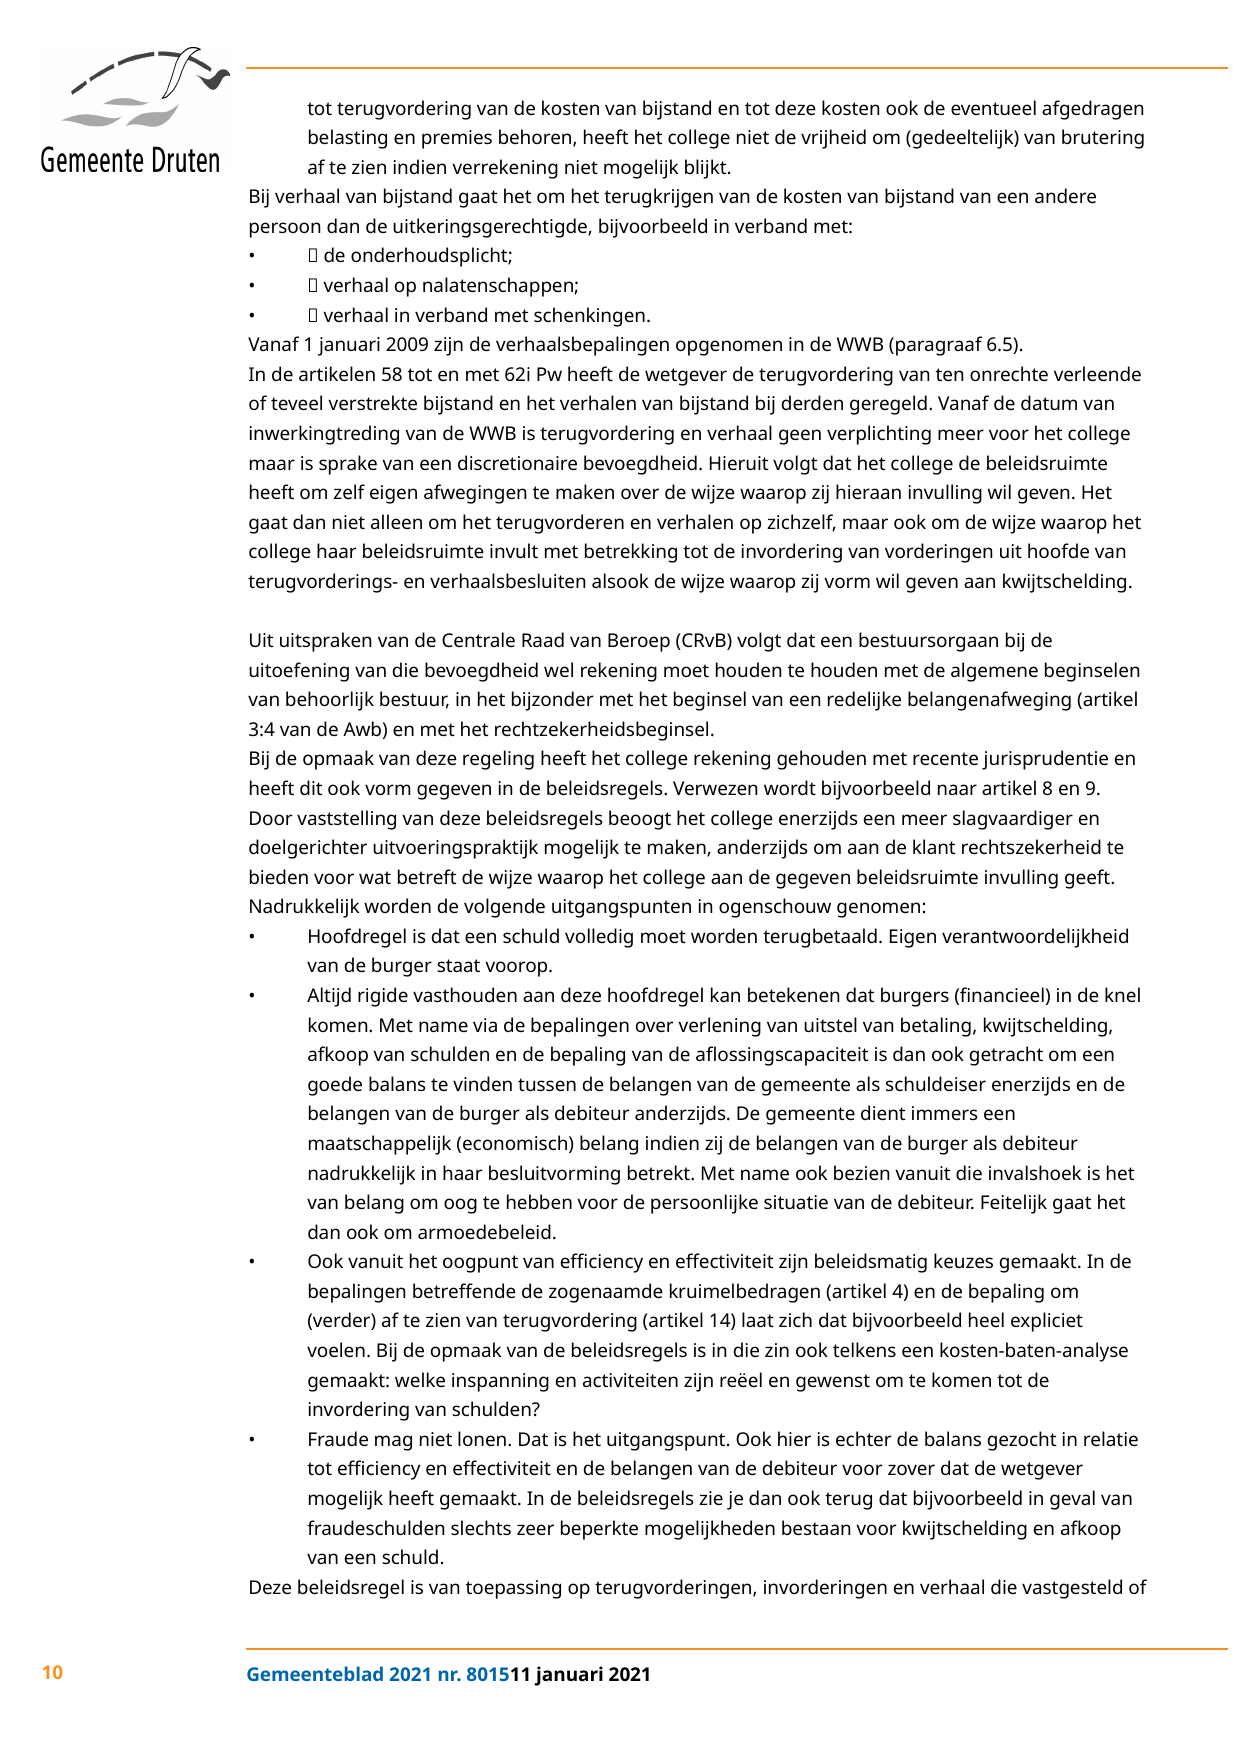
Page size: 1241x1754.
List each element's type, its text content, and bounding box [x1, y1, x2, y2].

list Fraude mag niet lonen. Dat is het uitgangspunt. Ook hier is echter de balans gezocht in relatie tot efficiency en effectiviteit en de belangen van de debiteur voor zover dat de wetgever mogelijk heeft gemaakt. In de beleidsregels zie je dan ook terug dat bijvoorbeeld in geval van fraudeschulden slechts zeer beperkte mogelijkheden bestaan voor kwijtschelding en afkoop van een schuld. [248, 1426, 1152, 1570]
text Uit uitspraken van de Centrale Raad van Beroep (CRvB) volgt dat een bestuursorgaan bij de uitoefening van die bevoegdheid wel rekening moet houden te houden met de algemene beginselen van behoorlijk bestuur, in het bijzonder met het beginsel van een redelijke belangenafweging (artikel 3:4 van de Awb) en met het rechtzekerheidsbeginsel. [248, 627, 1152, 742]
list Ook vanuit het oogpunt van efficiency en effectiviteit zijn beleidsmatig keuzes gemaakt. In de bepalingen betreffende de zogenaamde kruimelbedragen (artikel 4) en de bepaling om (verder) af te zien van terugvordering (artikel 14) laat zich dat bijvoorbeeld heel expliciet voelen. Bij de opmaak van de beleidsregels is in die zin ook telkens een kosten-baten-analyse gemaakt: welke inspanning en activiteiten zijn reëel en gewenst om te komen tot de invordering van schulden? [248, 1248, 1152, 1422]
list  verhaal op nalatenschappen; [248, 272, 1152, 298]
text Bij verhaal van bijstand gaat het om het terugkrijgen van de kosten van bijstand van een andere persoon dan de uitkeringsgerechtigde, bijvoorbeeld in verband met: [248, 183, 1152, 239]
text Door vaststelling van deze beleidsregels beoogt het college enerzijds een meer slagvaardiger en doelgerichter uitvoeringspraktijk mogelijk te maken, anderzijds om aan de klant rechtszekerheid te bieden voor wat betreft de wijze waarop het college aan de gegeven beleidsruimte invulling geeft. Nadrukkelijk worden de volgende uitgangspunten in ogenschouw genomen: [248, 805, 1152, 919]
text In de artikelen 58 tot en met 62i Pw heeft de wetgever de terugvordering van ten onrechte verleende of teveel verstrekte bijstand en het verhalen van bijstand bij derden geregeld. Vanaf de datum van inwerkingtreding van de WWB is terugvordering en verhaal geen verplichting meer voor het college maar is sprake van een discretionaire bevoegdheid. Hieruit volgt dat het college de beleidsruimte heeft om zelf eigen afwegingen te maken over de wijze waarop zij hieraan invulling wil geven. Het gaat dan niet alleen om het terugvorderen en verhalen op zichzelf, maar ook om de wijze waarop het college haar beleidsruimte invult met betrekking tot de invordering van vorderingen uit hoofde van terugvorderings- en verhaalsbesluiten alsook de wijze waarop zij vorm wil geven aan kwijtschelding. [248, 361, 1152, 594]
picture [41, 47, 231, 172]
list  de onderhoudsplicht; [248, 243, 1152, 268]
list  verhaal in verband met schenkingen. [248, 302, 1152, 328]
list tot terugvordering van de kosten van bijstand en tot deze kosten ook de eventueel afgedragen belasting en premies behoren, heeft het college niet de vrijheid om (gedeeltelijk) van brutering af te zien indien verrekening niet mogelijk blijkt. [248, 95, 1152, 180]
list Altijd rigide vasthouden aan deze hoofdregel kan betekenen dat burgers (financieel) in de knel komen. Met name via de bepalingen over verlening van uitstel van betaling, kwijtschelding, afkoop van schulden en de bepaling van de aflossingscapaciteit is dan ook getracht om een goede balans te vinden tussen de belangen van de gemeente als schuldeiser enerzijds en de belangen van de burger als debiteur anderzijds. De gemeente dient immers een maatschappelijk (economisch) belang indien zij de belangen van de burger als debiteur nadrukkelijk in haar besluitvorming betrekt. Met name ook bezien vanuit die invalshoek is het van belang om oog te hebben voor de persoonlijke situatie van de debiteur. Feitelijk gaat het dan ook om armoedebeleid. [248, 982, 1152, 1245]
text Vanaf 1 januari 2009 zijn de verhaalsbepalingen opgenomen in de WWB (paragraaf 6.5). [248, 331, 1152, 357]
list Hoofdregel is dat een schuld volledig moet worden terugbetaald. Eigen verantwoordelijkheid van de burger staat voorop. [248, 923, 1152, 978]
text Bij de opmaak van deze regeling heeft het college rekening gehouden met recente jurisprudentie en heeft dit ook vorm gegeven in de beleidsregels. Verwezen wordt bijvoorbeeld naar artikel 8 en 9. [248, 746, 1152, 801]
text Deze beleidsregel is van toepassing op terugvorderingen, invorderingen en verhaal die vastgesteld of [248, 1574, 1152, 1600]
